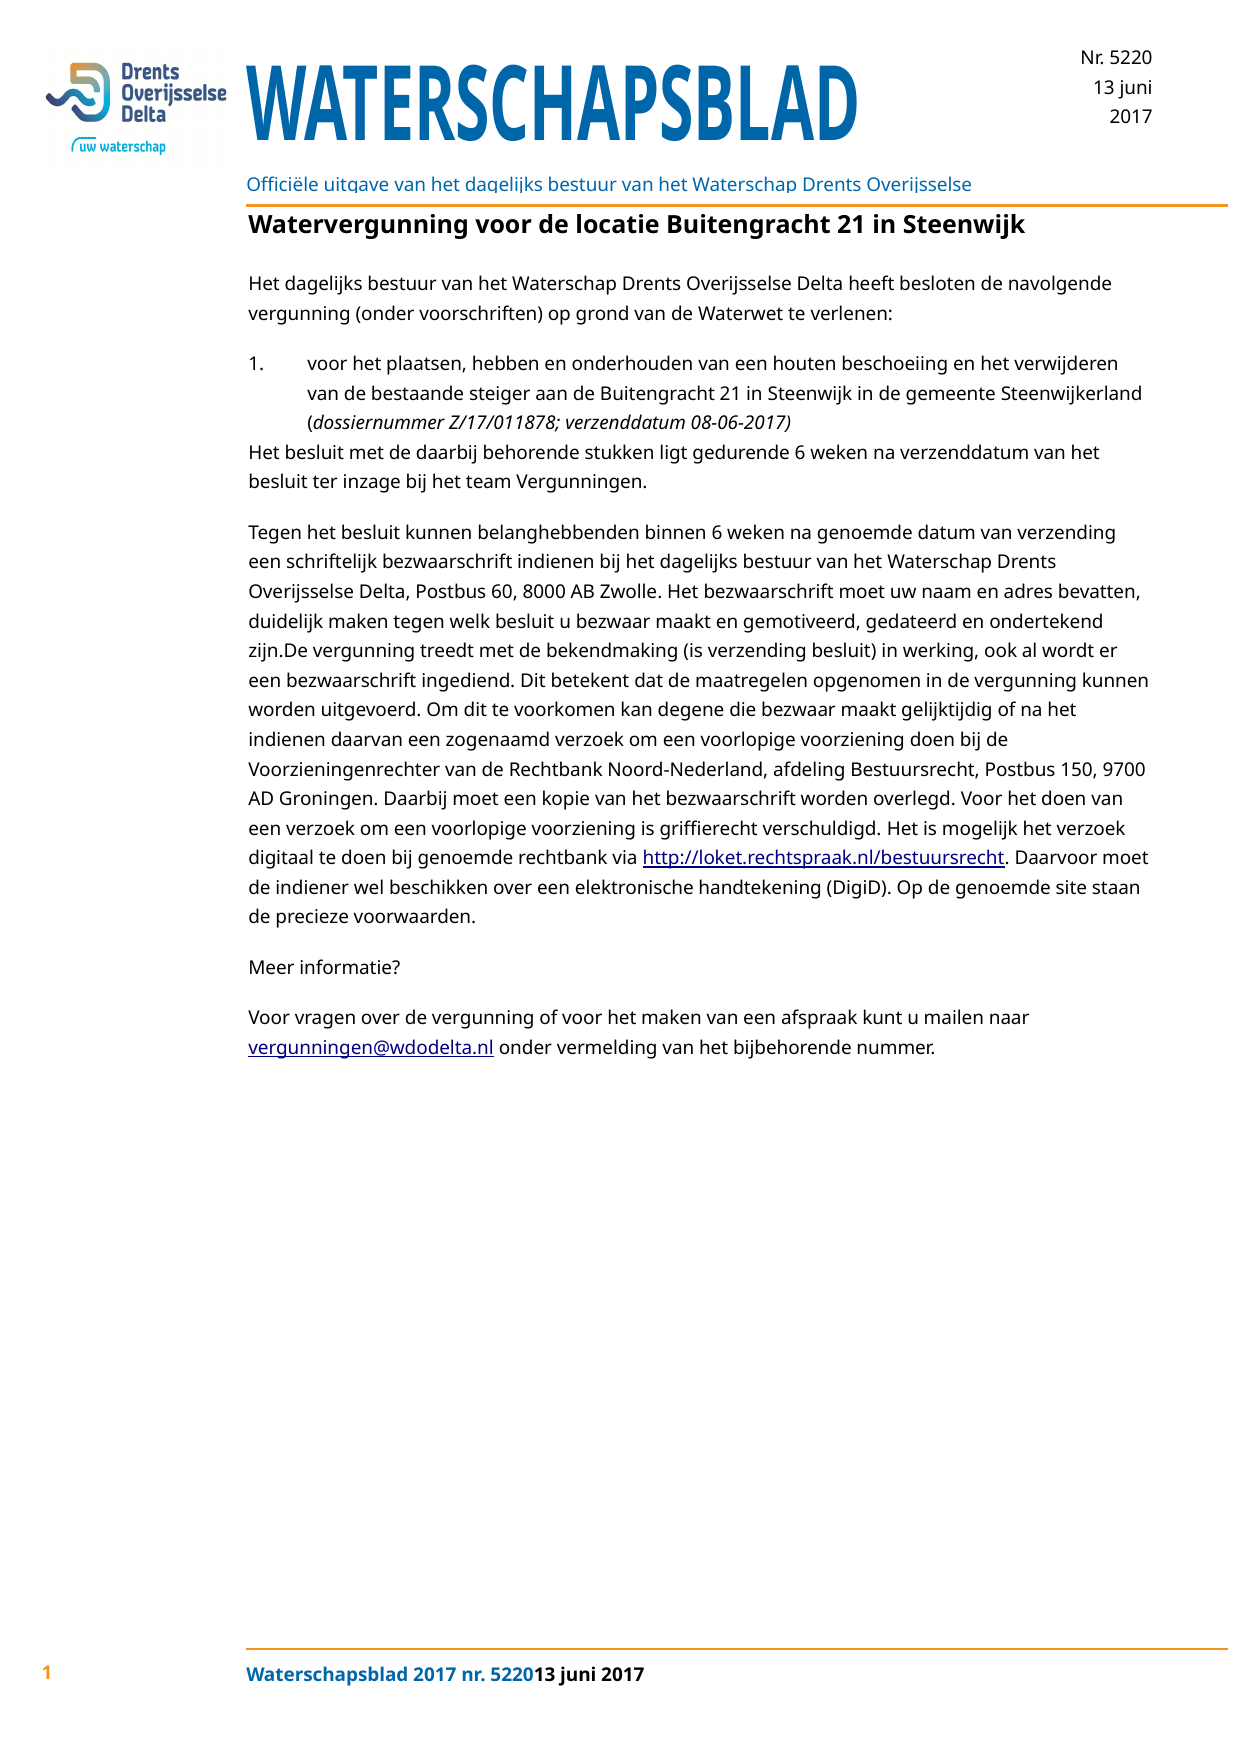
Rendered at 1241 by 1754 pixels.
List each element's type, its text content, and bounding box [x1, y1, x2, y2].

text Watervergunning voor de locatie Buitengracht 21 in Steenwijk [248, 207, 1152, 241]
list voor het plaatsen, hebben en onderhouden van een houten beschoeiing en het verwijderen van de bestaande steiger aan de Buitengracht 21 in Steenwijk in de gemeente Steenwijkerland (dossiernummer Z/17/011878; verzenddatum 08-06-2017) [248, 350, 1152, 435]
text Het dagelijks bestuur van het Waterschap Drents Overijsselse Delta heeft besloten de navolgende vergunning (onder voorschriften) op grond van de Waterwet te verlenen: [248, 270, 1152, 326]
text Meer informatie? [248, 954, 1152, 980]
text Voor vragen over de vergunning of voor het maken van een afspraak kunt u mailen naar vergunningen@wdodelta.nl onder vermelding van het bijbehorende nummer. [248, 1004, 1152, 1060]
text Tegen het besluit kunnen belanghebbenden binnen 6 weken na genoemde datum van verzending een schriftelijk bezwaarschrift indienen bij het dagelijks bestuur van het Waterschap Drents Overijsselse Delta, Postbus 60, 8000 AB Zwolle. Het bezwaarschrift moet uw naam en adres bevatten, duidelijk maken tegen welk besluit u bezwaar maakt en gemotiveerd, gedateerd en ondertekend zijn.De vergunning treedt met de bekendmaking (is verzending besluit) in werking, ook al wordt er een bezwaarschrift ingediend. Dit betekent dat de maatregelen opgenomen in de vergunning kunnen worden uitgevoerd. Om dit te voorkomen kan degene die bezwaar maakt gelijktijdig of na het indienen daarvan een zogenaamd verzoek om een voorlopige voorziening doen bij de Voorzieningenrechter van de Rechtbank Noord-Nederland, afdeling Bestuursrecht, Postbus 150, 9700 AD Groningen. Daarbij moet een kopie van het bezwaarschrift worden overlegd. Voor het doen van een verzoek om een voorlopige voorziening is griffierecht verschuldigd. Het is mogelijk het verzoek digitaal te doen bij genoemde rechtbank via http://loket.rechtspraak.nl/bestuursrecht. Daarvoor moet de indiener wel beschikken over een elektronische handtekening (DigiD). Op de genoemde site staan de precieze voorwaarden. [248, 519, 1152, 929]
picture [41, 47, 231, 172]
text Het besluit met de daarbij behorende stukken ligt gedurende 6 weken na verzenddatum van het besluit ter inzage bij het team Vergunningen. [248, 439, 1152, 494]
